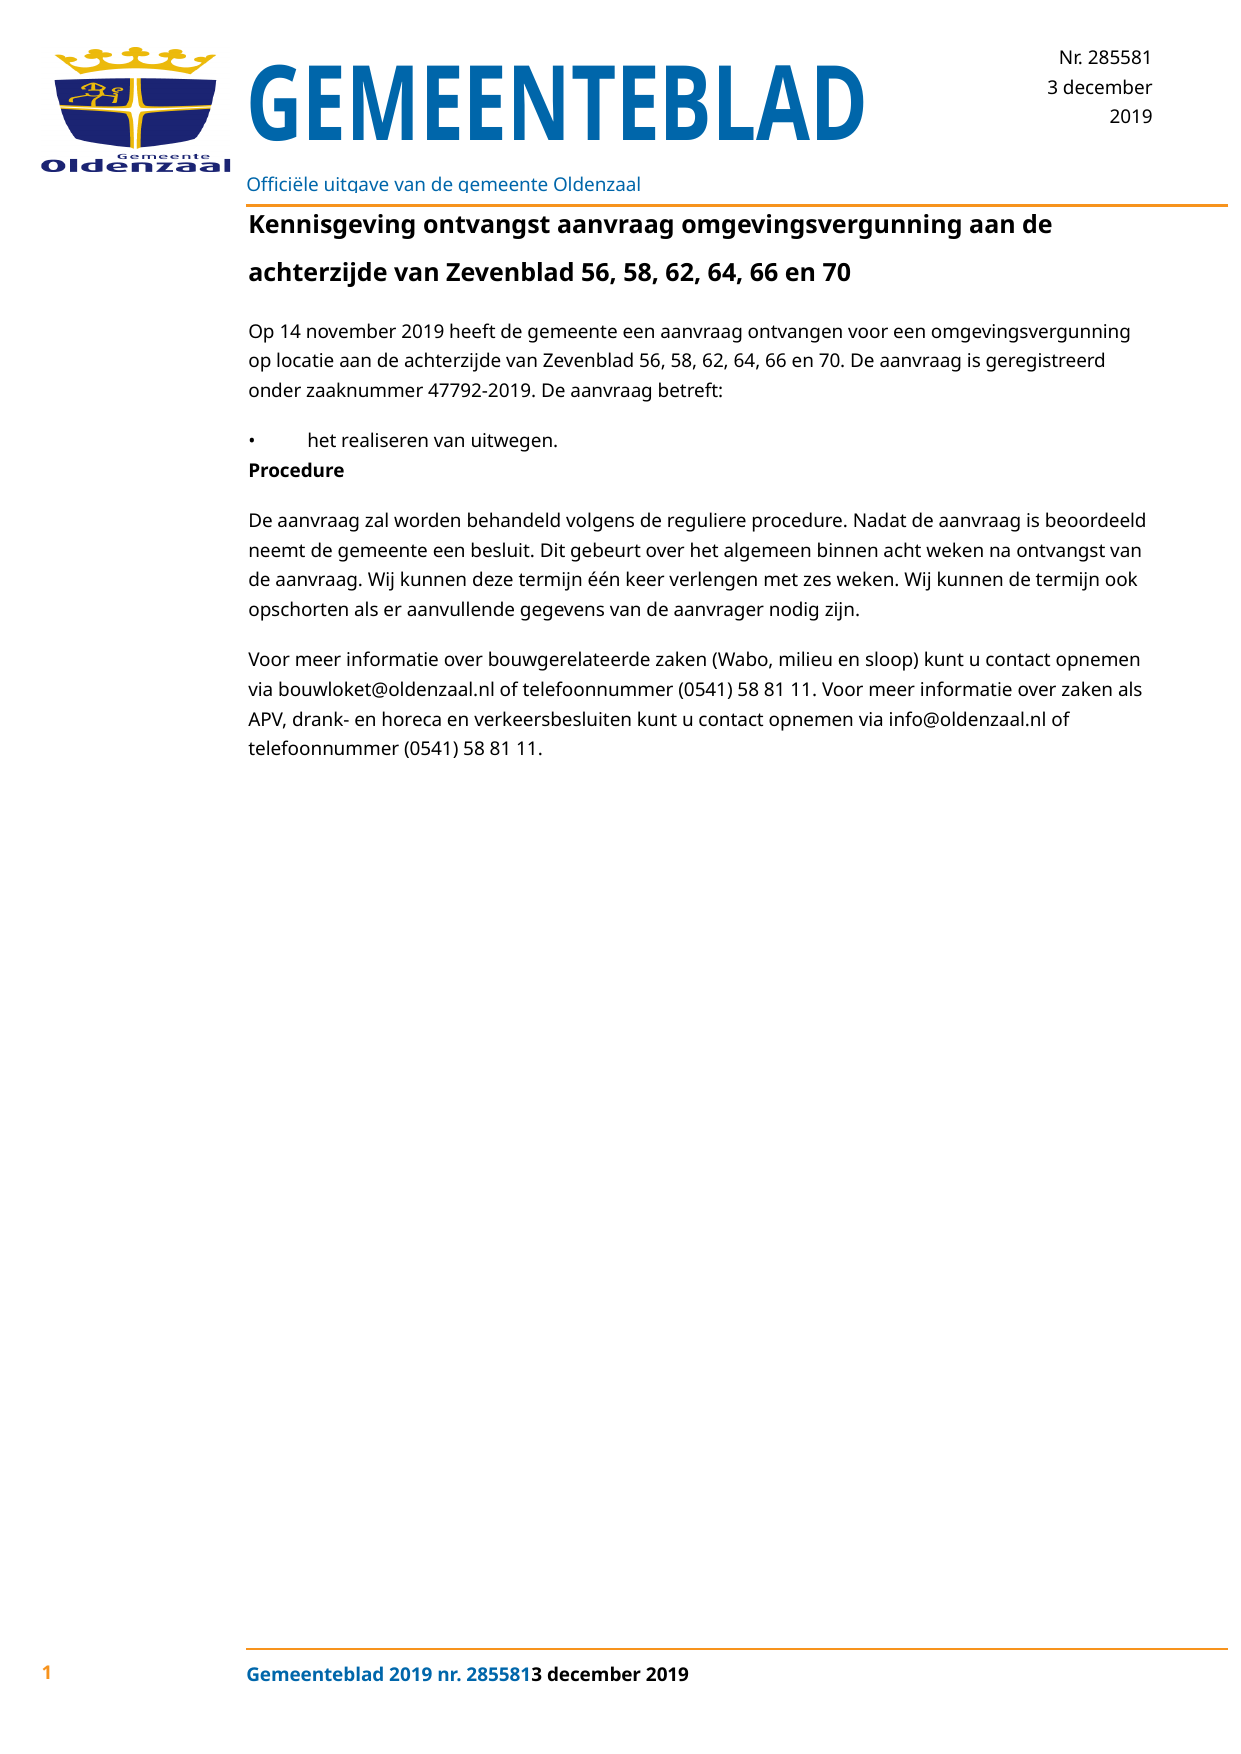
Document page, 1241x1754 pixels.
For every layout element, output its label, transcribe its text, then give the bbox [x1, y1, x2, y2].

text De aanvraag zal worden behandeld volgens de reguliere procedure. Nadat de aanvraag is beoordeeld neemt de gemeente een besluit. Dit gebeurt over het algemeen binnen acht weken na ontvangst van de aanvraag. Wij kunnen deze termijn één keer verlengen met zes weken. Wij kunnen de termijn ook opschorten als er aanvullende gegevens van de aanvrager nodig zijn. [248, 507, 1152, 622]
text Kennisgeving ontvangst aanvraag omgevingsvergunning aan de achterzijde van Zevenblad 56, 58, 62, 64, 66 en 70 [248, 207, 1152, 288]
text Op 14 november 2019 heeft de gemeente een aanvraag ontvangen voor een omgevingsvergunning op locatie aan de achterzijde van Zevenblad 56, 58, 62, 64, 66 en 70. De aanvraag is geregistreerd onder zaaknummer 47792-2019. De aanvraag betreft: [248, 318, 1152, 403]
text Voor meer informatie over bouwgerelateerde zaken (Wabo, milieu en sloop) kunt u contact opnemen via bouwloket@oldenzaal.nl of telefoonnummer (0541) 58 81 11. Voor meer informatie over zaken als APV, drank- en horeca en verkeersbesluiten kunt u contact opnemen via info@oldenzaal.nl of telefoonnummer (0541) 58 81 11. [248, 647, 1152, 761]
picture [41, 47, 231, 172]
list het realiseren van uitwegen. [248, 427, 1152, 453]
text Procedure [248, 457, 1152, 483]
